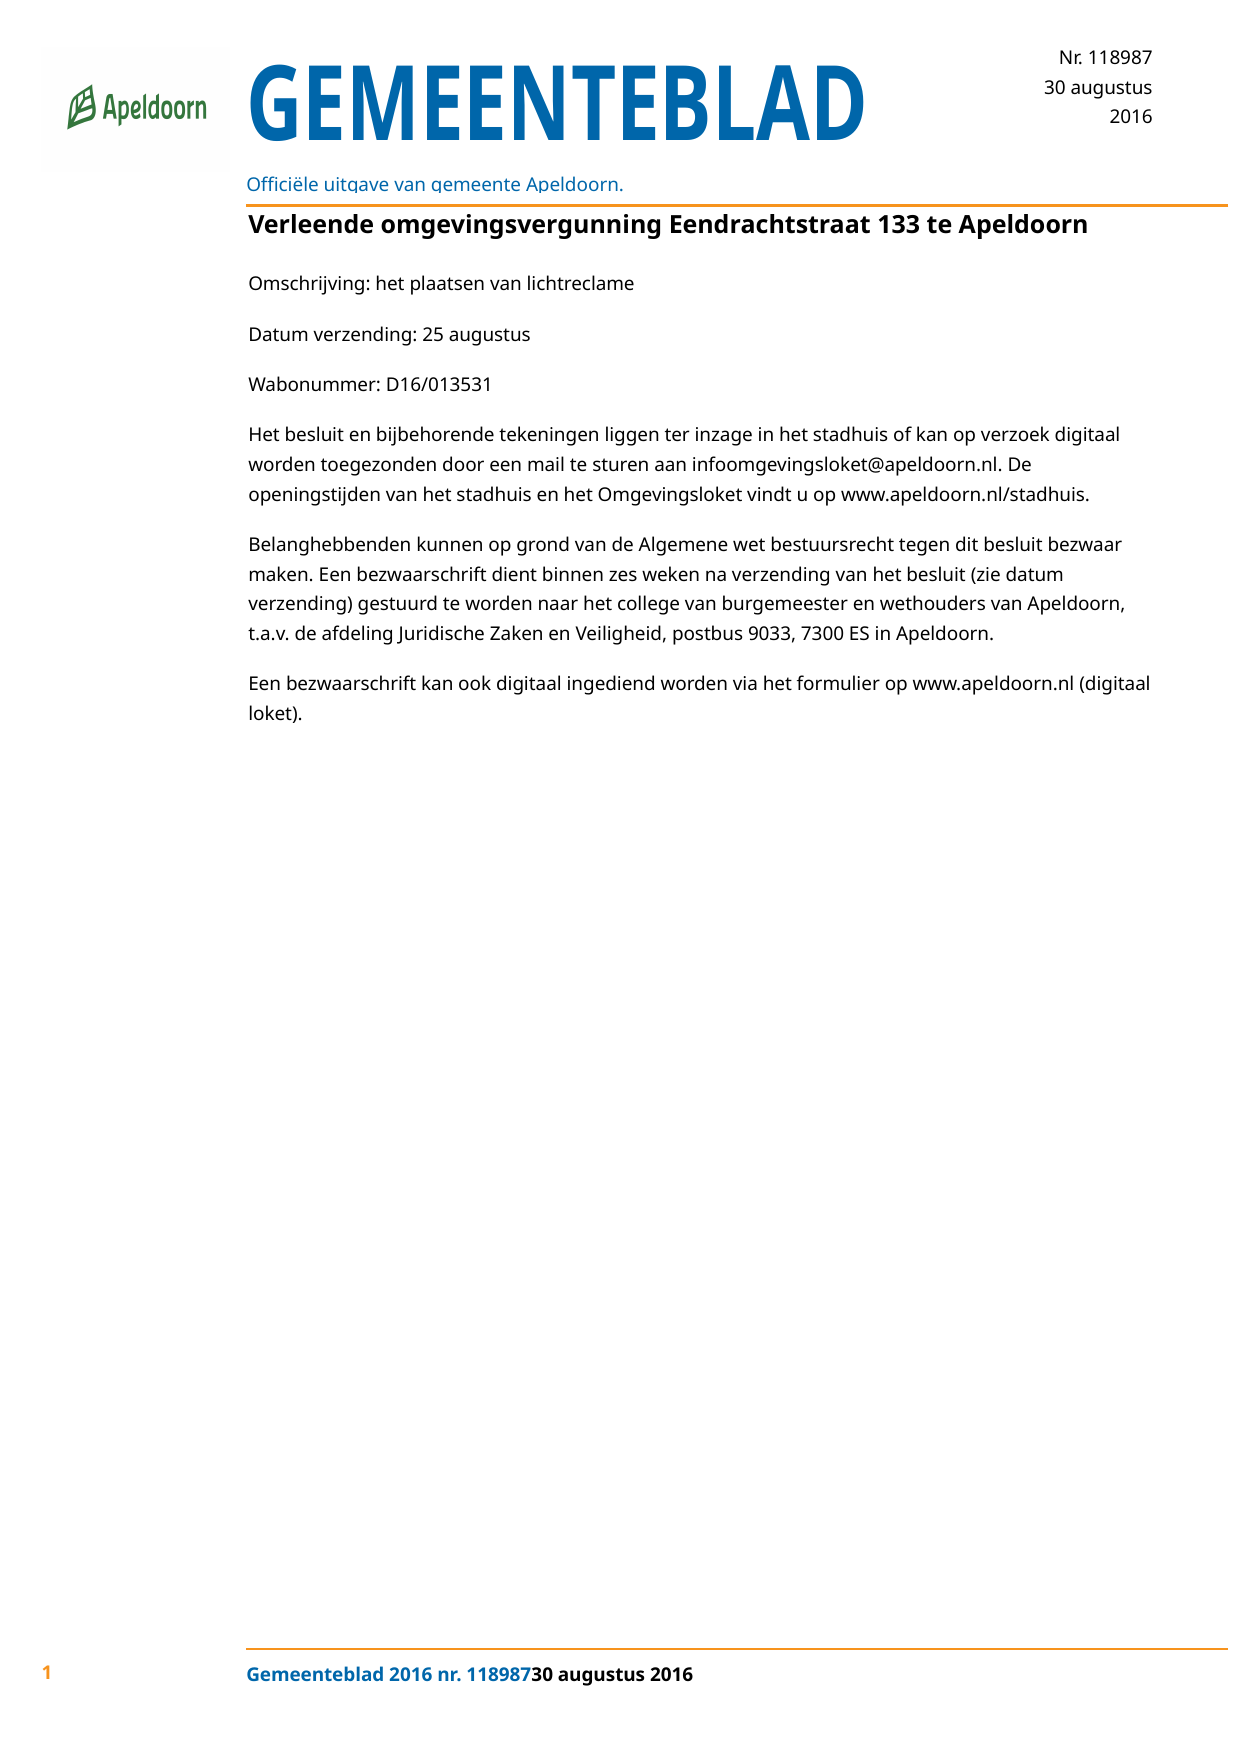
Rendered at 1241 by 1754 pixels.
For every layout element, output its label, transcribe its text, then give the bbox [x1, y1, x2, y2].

text Het besluit en bijbehorende tekeningen liggen ter inzage in het stadhuis of kan op verzoek digitaal worden toegezonden door een mail te sturen aan infoomgevingsloket@apeldoorn.nl. De openingstijden van het stadhuis en het Omgevingsloket vindt u op www.apeldoorn.nl/stadhuis. [248, 422, 1152, 506]
text Een bezwaarschrift kan ook digitaal ingediend worden via het formulier op www.apeldoorn.nl (digitaal loket). [248, 670, 1152, 726]
text Belanghebbenden kunnen op grond van de Algemene wet bestuursrecht tegen dit besluit bezwaar maken. Een bezwaarschrift dient binnen zes weken na verzending van het besluit (zie datum verzending) gestuurd te worden naar het college van burgemeester en wethouders van Apeldoorn, t.a.v. de afdeling Juridische Zaken en Veiligheid, postbus 9033, 7300 ES in Apeldoorn. [248, 531, 1152, 646]
text Omschrijving: het plaatsen van lichtreclame [248, 270, 1152, 296]
text Datum verzending: 25 augustus [248, 321, 1152, 346]
text Wabonummer: D16/013531 [248, 371, 1152, 397]
text Verleende omgevingsvergunning Eendrachtstraat 133 te Apeldoorn [248, 207, 1152, 241]
picture [41, 47, 231, 172]
